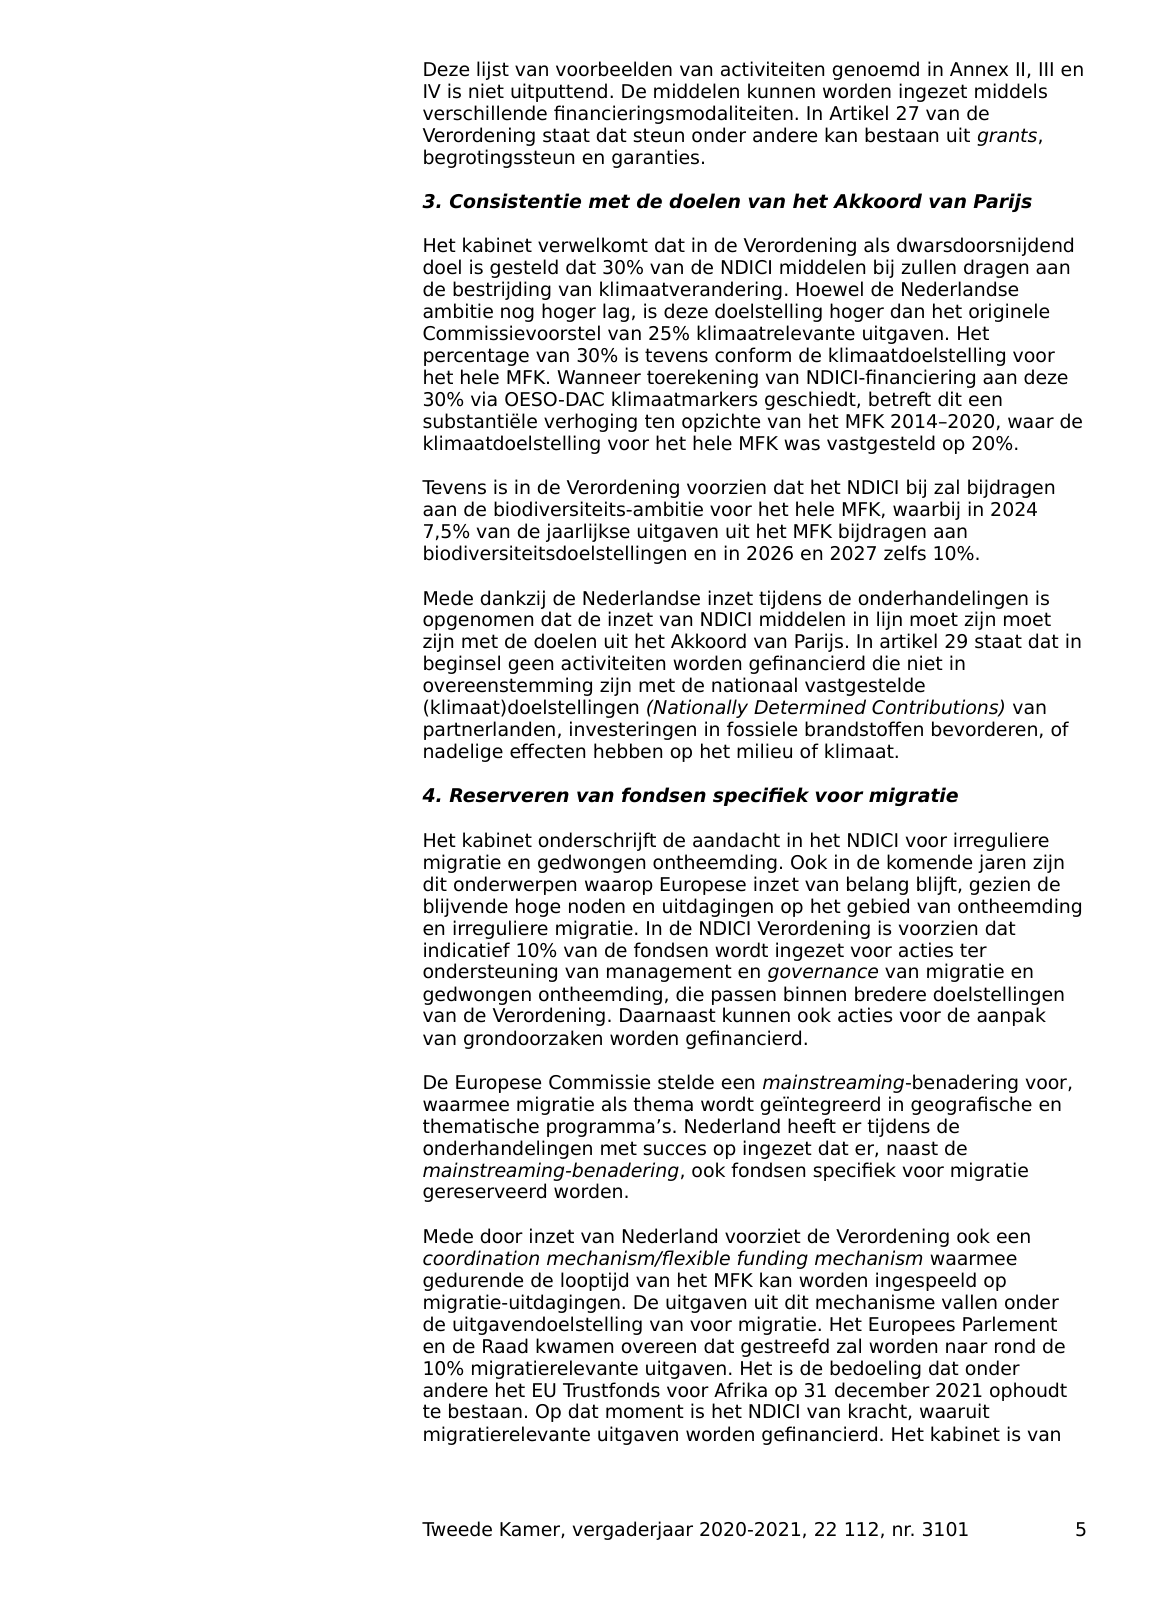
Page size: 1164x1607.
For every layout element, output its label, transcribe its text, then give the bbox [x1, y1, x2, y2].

text Het kabinet verwelkomt dat in de Verordening als dwarsdoorsnijdend doel is gesteld dat 30% van de NDICI middelen bij zullen dragen aan de bestrijding van klimaatverandering. Hoewel de Nederlandse ambitie nog hoger lag, is deze doelstelling hoger dan het originele Commissievoorstel van 25% klimaatrelevante uitgaven. Het percentage van 30% is tevens conform de klimaatdoelstelling voor het hele MFK. Wanneer toerekening van NDICI-financiering aan deze 30% via OESO-DAC klimaatmarkers geschiedt, betreft dit een substantiële verhoging ten opzichte van het MFK 2014–2020, waar de klimaatdoelstelling voor het hele MFK was vastgesteld op 20%. [422, 235, 1087, 455]
text Tevens is in de Verordening voorzien dat het NDICI bij zal bijdragen aan de biodiversiteits-ambitie voor het hele MFK, waarbij in 2024 7,5% van de jaarlijkse uitgaven uit het MFK bijdragen aan biodiversiteitsdoelstellingen en in 2026 en 2027 zelfs 10%. [422, 477, 1087, 565]
text Het kabinet onderschrijft de aandacht in het NDICI voor irreguliere migratie en gedwongen ontheemding. Ook in de komende jaren zijn dit onderwerpen waarop Europese inzet van belang blijft, gezien de blijvende hoge noden en uitdagingen op het gebied van ontheemding en irreguliere migratie. In de NDICI Verordening is voorzien dat indicatief 10% van de fondsen wordt ingezet voor acties ter ondersteuning van management en governance van migratie en gedwongen ontheemding, die passen binnen bredere doelstellingen van de Verordening. Daarnaast kunnen ook acties voor de aanpak van grondoorzaken worden gefinancierd. [422, 829, 1087, 1049]
text Deze lijst van voorbeelden van activiteiten genoemd in Annex II, III en IV is niet uitputtend. De middelen kunnen worden ingezet middels verschillende financieringsmodaliteiten. In Artikel 27 van de Verordening staat dat steun onder andere kan bestaan uit grants, begrotingssteun en garanties. [422, 59, 1087, 169]
text Mede dankzij de Nederlandse inzet tijdens de onderhandelingen is opgenomen dat de inzet van NDICI middelen in lijn moet zijn moet zijn met de doelen uit het Akkoord van Parijs. In artikel 29 staat dat in beginsel geen activiteiten worden gefinancierd die niet in overeenstemming zijn met de nationaal vastgestelde (klimaat)doelstellingen (Nationally Determined Contributions) van partnerlanden, investeringen in fossiele brandstoffen bevorderen, of nadelige effecten hebben op het milieu of klimaat. [422, 587, 1087, 763]
subtitle 4. Reserveren van fondsen specifiek voor migratie [422, 785, 1087, 807]
text De Europese Commissie stelde een mainstreaming-benadering voor, waarmee migratie als thema wordt geïntegreerd in geografische en thematische programma’s. Nederland heeft er tijdens de onderhandelingen met succes op ingezet dat er, naast de mainstreaming-benadering, ook fondsen specifiek voor migratie gereserveerd worden. [422, 1072, 1087, 1203]
text Mede door inzet van Nederland voorziet de Verordening ook een coordination mechanism/flexible funding mechanism waarmee gedurende de looptijd van het MFK kan worden ingespeeld op migratie-uitdagingen. De uitgaven uit dit mechanisme vallen onder de uitgavendoelstelling van voor migratie. Het Europees Parlement en de Raad kwamen overeen dat gestreefd zal worden naar rond de 10% migratierelevante uitgaven. Het is de bedoeling dat onder andere het EU Trustfonds voor Afrika op 31 december 2021 ophoudt te bestaan. Op dat moment is het NDICI van kracht, waaruit migratierelevante uitgaven worden gefinancierd. Het kabinet is van [422, 1226, 1087, 1445]
subtitle 3. Consistentie met de doelen van het Akkoord van Parijs [422, 191, 1087, 213]
